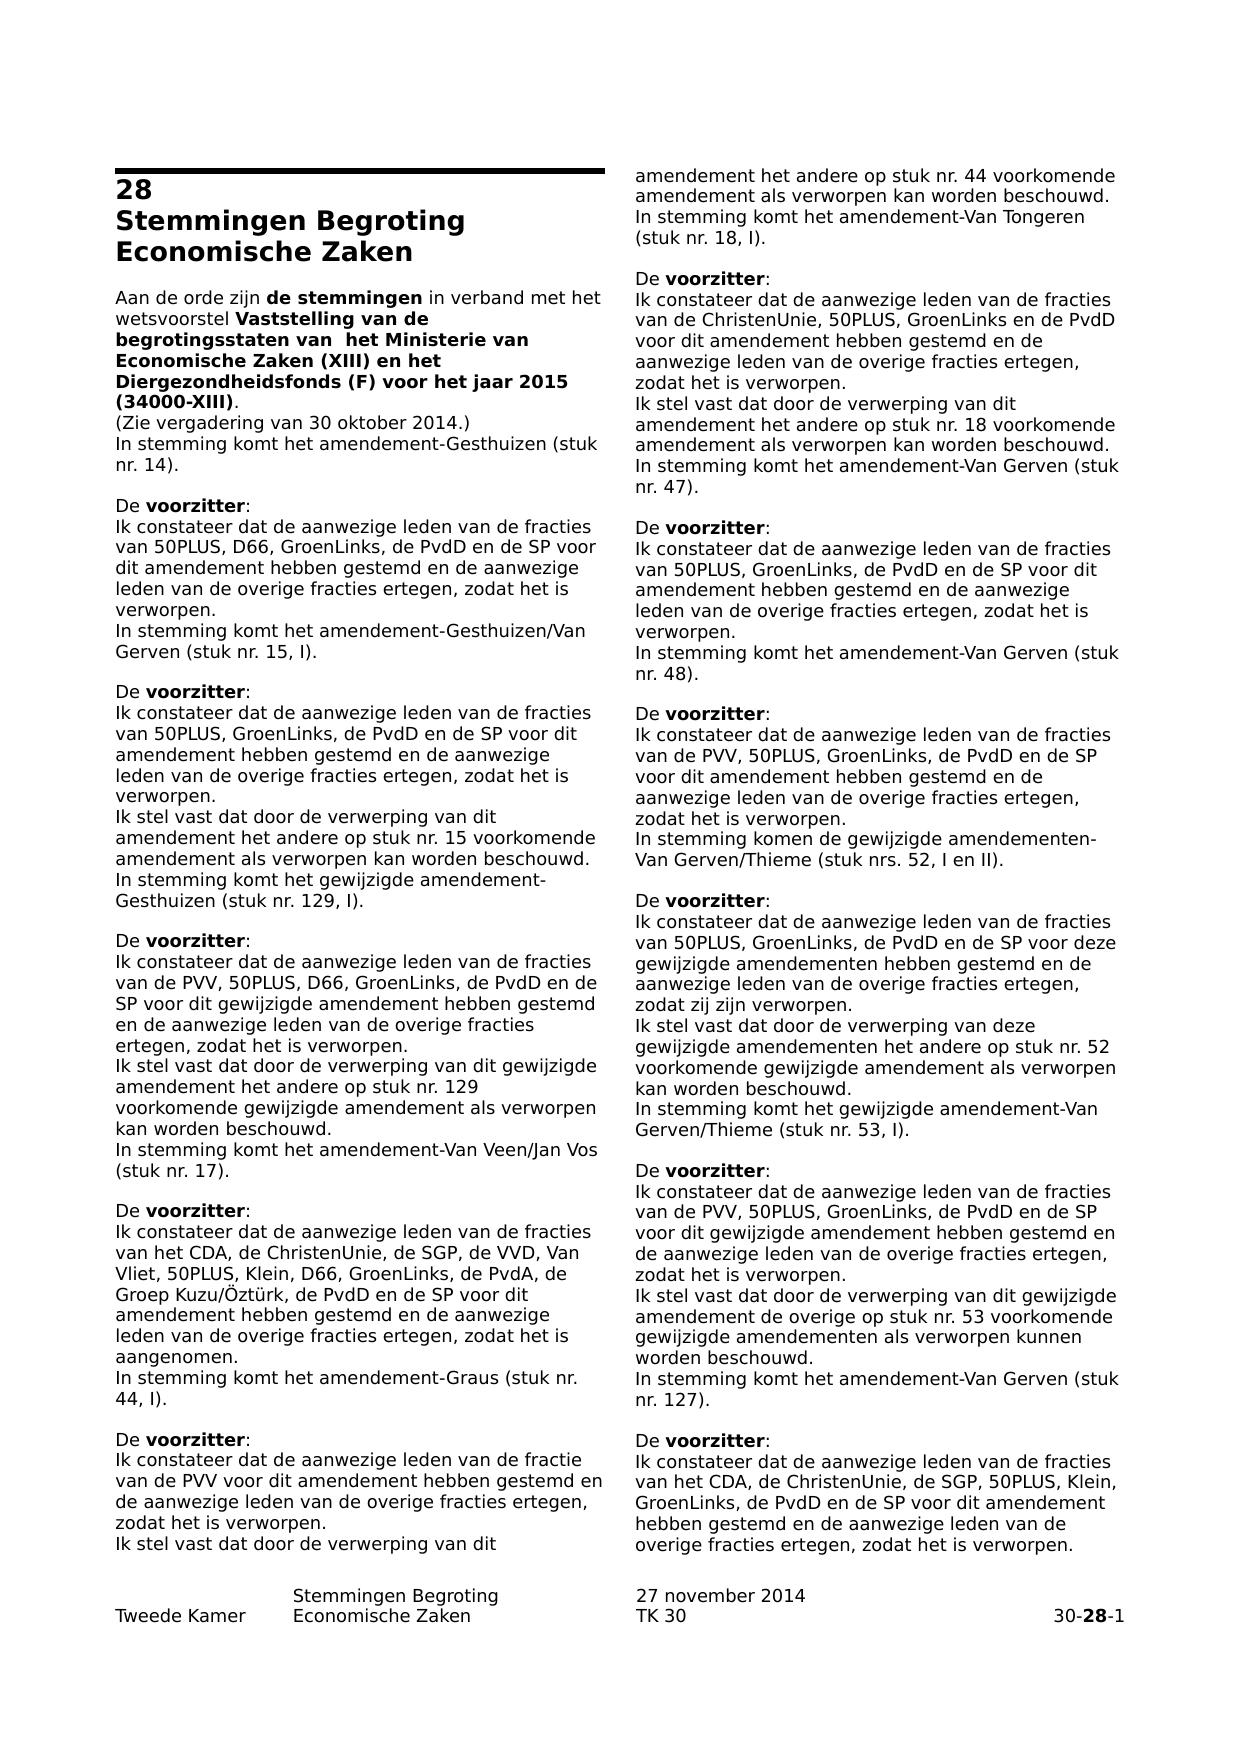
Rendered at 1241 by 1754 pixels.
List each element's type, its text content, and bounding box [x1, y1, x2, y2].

text Ik constateer dat de aanwezige leden van de fractie van de PVV voor dit amendement hebben gestemd en de aanwezige leden van de overige fracties ertegen, zodat het is verworpen. [115, 1450, 605, 1533]
text Ik stel vast dat door de verwerping van dit amendement het andere op stuk nr. 18 voorkomende amendement als verworpen kan worden beschouwd. [635, 393, 1125, 456]
text De voorzitter: [115, 682, 605, 703]
text Ik constateer dat de aanwezige leden van de fracties van de PVV, 50PLUS, GroenLinks, de PvdD en de SP voor dit amendement hebben gestemd en de aanwezige leden van de overige fracties ertegen, zodat het is verworpen. [635, 725, 1125, 829]
text Aan de orde zijn de stemmingen in verband met het wetsvoorstel Vaststelling van de begrotingsstaten van het Ministerie van Economische Zaken (XIII) en het Diergezondheidsfonds (F) voor het jaar 2015 (34000-XIII). [115, 288, 605, 413]
text Ik constateer dat de aanwezige leden van de fracties van de ChristenUnie, 50PLUS, GroenLinks en de PvdD voor dit amendement hebben gestemd en de aanwezige leden van de overige fracties ertegen, zodat het is verworpen. [635, 289, 1125, 393]
text De voorzitter: [115, 496, 605, 516]
text amendement het andere op stuk nr. 44 voorkomende amendement als verworpen kan worden beschouwd. [635, 165, 1125, 207]
text De voorzitter: [635, 269, 1125, 289]
text In stemming komt het amendement-Van Tongeren (stuk nr. 18, I). [635, 207, 1125, 249]
text Ik constateer dat de aanwezige leden van de fracties van het CDA, de ChristenUnie, de SGP, 50PLUS, Klein, GroenLinks, de PvdD en de SP voor dit amendement hebben gestemd en de aanwezige leden van de overige fracties ertegen, zodat het is verworpen. [635, 1451, 1125, 1556]
text Ik constateer dat de aanwezige leden van de fracties van 50PLUS, GroenLinks, de PvdD en de SP voor dit amendement hebben gestemd en de aanwezige leden van de overige fracties ertegen, zodat het is verworpen. [115, 703, 605, 807]
text De voorzitter: [635, 518, 1125, 538]
text De voorzitter: [635, 1431, 1125, 1451]
text In stemming komt het gewijzigde amendement-Van Gerven/Thieme (stuk nr. 53, I). [635, 1099, 1125, 1141]
text Ik stel vast dat door de verwerping van dit gewijzigde amendement de overige op stuk nr. 53 voorkomende gewijzigde amendementen als verworpen kunnen worden beschouwd. [635, 1286, 1125, 1369]
text In stemming komt het gewijzigde amendement-Gesthuizen (stuk nr. 129, I). [115, 869, 605, 911]
text De voorzitter: [635, 891, 1125, 912]
text In stemming komt het amendement-Van Gerven (stuk nr. 48). [635, 643, 1125, 684]
text In stemming komt het amendement-Gesthuizen/Van Gerven (stuk nr. 15, I). [115, 621, 605, 662]
text In stemming komt het amendement-Van Gerven (stuk nr. 127). [635, 1369, 1125, 1411]
text Ik constateer dat de aanwezige leden van de fracties van 50PLUS, D66, GroenLinks, de PvdD en de SP voor dit amendement hebben gestemd en de aanwezige leden van de overige fracties ertegen, zodat het is verworpen. [115, 516, 605, 621]
text In stemming komt het amendement-Gesthuizen (stuk nr. 14). [115, 434, 605, 476]
text De voorzitter: [635, 704, 1125, 725]
text Ik constateer dat de aanwezige leden van de fracties van 50PLUS, GroenLinks, de PvdD en de SP voor deze gewijzigde amendementen hebben gestemd en de aanwezige leden van de overige fracties ertegen, zodat zij zijn verworpen. [635, 912, 1125, 1016]
text De voorzitter: [115, 931, 605, 952]
text Ik constateer dat de aanwezige leden van de fracties van het CDA, de ChristenUnie, de SGP, de VVD, Van Vliet, 50PLUS, Klein, D66, GroenLinks, de PvdA, de Groep Kuzu/Öztürk, de PvdD en de SP voor dit amendement hebben gestemd en de aanwezige leden van de overige fracties ertegen, zodat het is aangenomen. [115, 1222, 605, 1368]
text De voorzitter: [115, 1201, 605, 1222]
title 28 Stemmingen Begroting Economische Zaken [115, 174, 605, 268]
text Ik constateer dat de aanwezige leden van de fracties van de PVV, 50PLUS, D66, GroenLinks, de PvdD en de SP voor dit gewijzigde amendement hebben gestemd en de aanwezige leden van de overige fracties ertegen, zodat het is verworpen. [115, 952, 605, 1056]
text In stemming komt het amendement-Van Gerven (stuk nr. 47). [635, 456, 1125, 498]
text (Zie vergadering van 30 oktober 2014.) [115, 413, 605, 434]
text In stemming komt het amendement-Graus (stuk nr. 44, I). [115, 1368, 605, 1409]
text Ik constateer dat de aanwezige leden van de fracties van de PVV, 50PLUS, GroenLinks, de PvdD en de SP voor dit gewijzigde amendement hebben gestemd en de aanwezige leden van de overige fracties ertegen, zodat het is verworpen. [635, 1181, 1125, 1286]
text Ik stel vast dat door de verwerping van dit amendement het andere op stuk nr. 15 voorkomende amendement als verworpen kan worden beschouwd. [115, 807, 605, 869]
text In stemming komen de gewijzigde amendementen-Van Gerven/Thieme (stuk nrs. 52, I en II). [635, 829, 1125, 871]
text De voorzitter: [115, 1429, 605, 1450]
text Ik stel vast dat door de verwerping van dit [115, 1533, 605, 1554]
text In stemming komt het amendement-Van Veen/Jan Vos (stuk nr. 17). [115, 1139, 605, 1181]
text Ik constateer dat de aanwezige leden van de fracties van 50PLUS, GroenLinks, de PvdD en de SP voor dit amendement hebben gestemd en de aanwezige leden van de overige fracties ertegen, zodat het is verworpen. [635, 538, 1125, 643]
text De voorzitter: [635, 1161, 1125, 1181]
text Ik stel vast dat door de verwerping van dit gewijzigde amendement het andere op stuk nr. 129 voorkomende gewijzigde amendement als verworpen kan worden beschouwd. [115, 1056, 605, 1139]
text Ik stel vast dat door de verwerping van deze gewijzigde amendementen het andere op stuk nr. 52 voorkomende gewijzigde amendement als verworpen kan worden beschouwd. [635, 1016, 1125, 1099]
